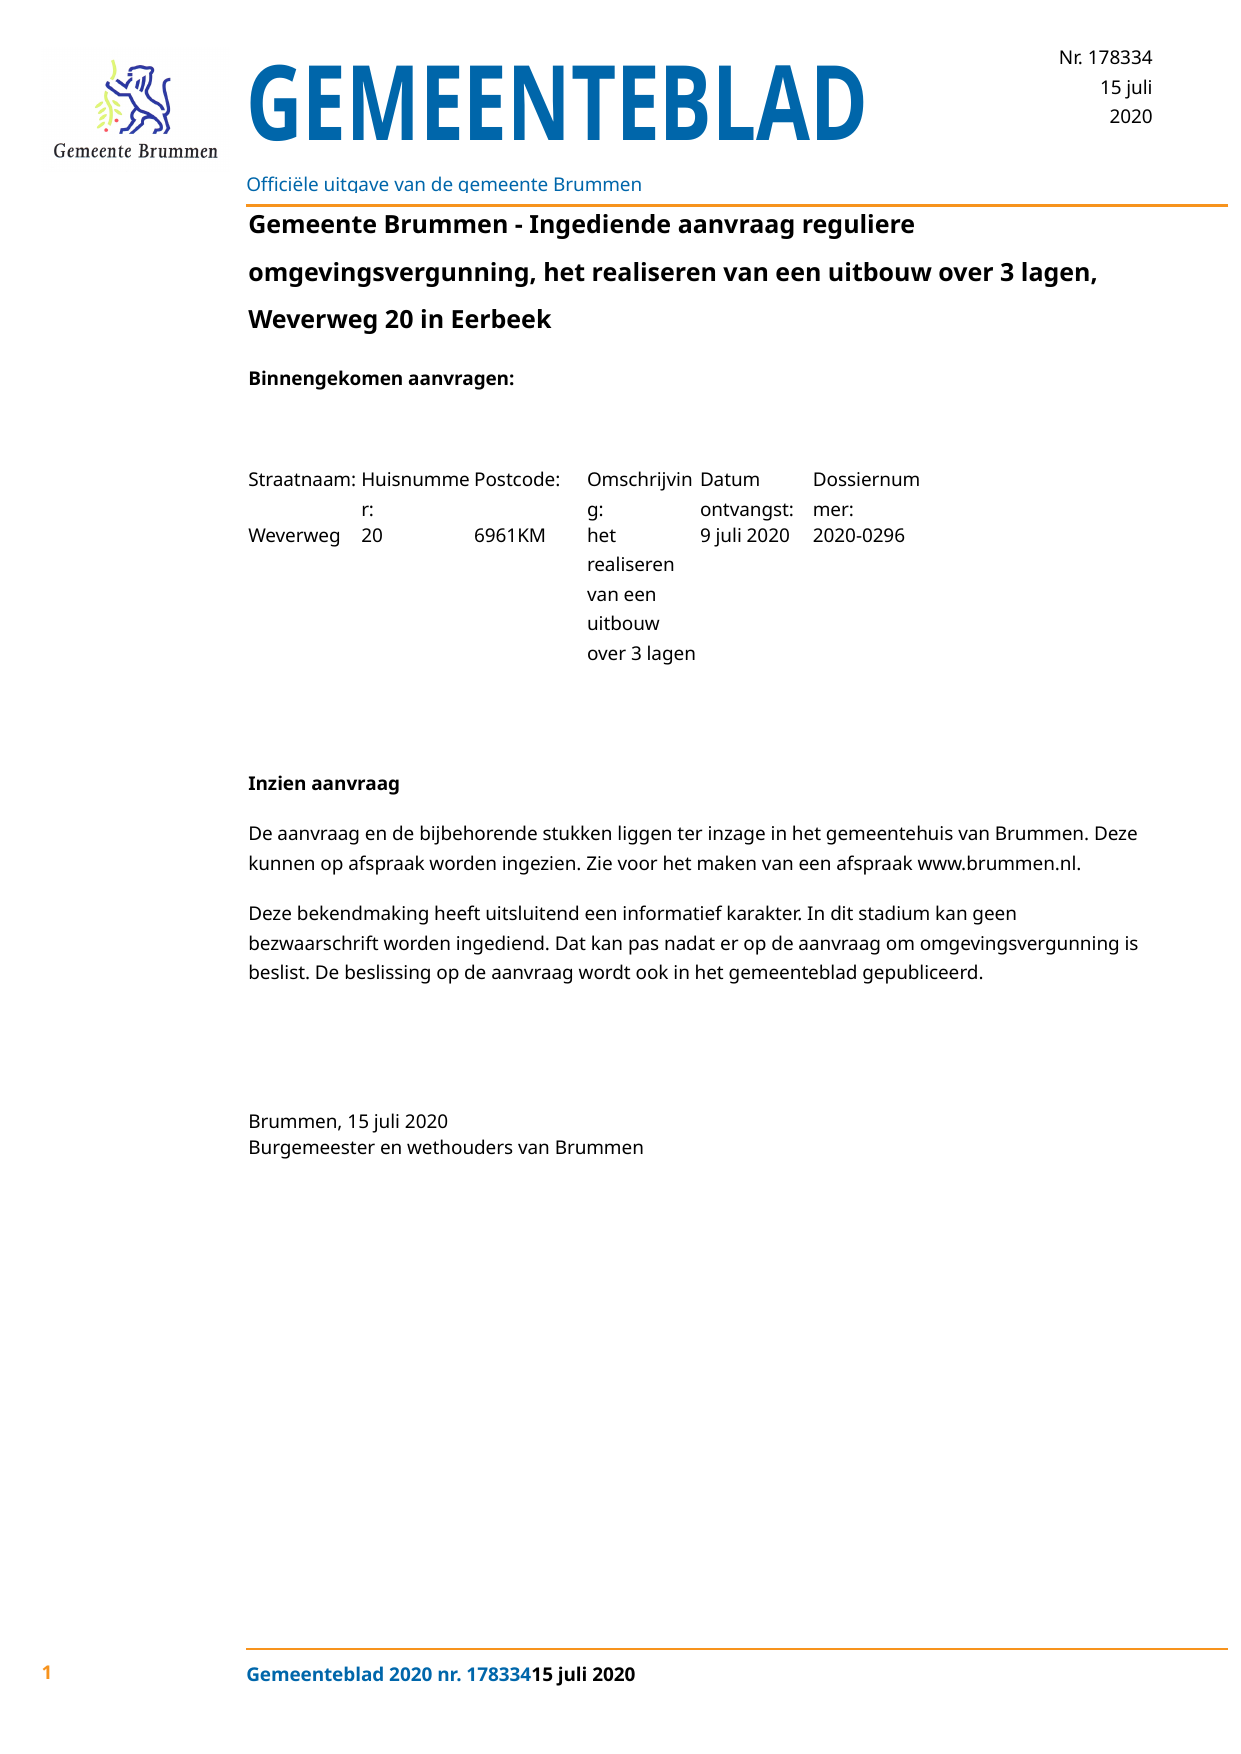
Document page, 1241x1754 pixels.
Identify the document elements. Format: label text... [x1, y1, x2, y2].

table_header Postcode: [474, 466, 587, 522]
text Gemeente Brummen - Ingediende aanvraag reguliere omgevingsvergunning, het realiseren van een uitbouw over 3 lagen, Weverweg 20 in Eerbeek [248, 207, 1152, 336]
table_cell 6961KM [474, 522, 587, 666]
text Burgemeester en wethouders van Brummen [248, 1134, 1152, 1159]
table_cell Weverweg [248, 522, 361, 666]
text Inzien aanvraag [248, 770, 1152, 796]
table_cell het realiseren van een uitbouw over 3 lagen [587, 522, 700, 666]
table_cell 20 [361, 522, 474, 666]
table_cell [926, 522, 1038, 666]
text Brummen, 15 juli 2020 [248, 1108, 1152, 1134]
table_cell 2020-0296 [813, 522, 926, 666]
table_cell 9 juli 2020 [700, 522, 813, 666]
table_header Datum ontvangst: [700, 466, 813, 522]
table_cell [1039, 522, 1152, 666]
table_header [1039, 466, 1152, 522]
table_header Omschrijving: [587, 466, 700, 522]
text Deze bekendmaking heeft uitsluitend een informatief karakter. In dit stadium kan geen bezwaarschrift worden ingediend. Dat kan pas nadat er op de aanvraag om omgevingsvergunning is beslist. De beslissing op de aanvraag wordt ook in het gemeenteblad gepubliceerd. [248, 900, 1152, 985]
table_header [926, 466, 1038, 522]
text De aanvraag en de bijbehorende stukken liggen ter inzage in het gemeentehuis van Brummen. Deze kunnen op afspraak worden ingezien. Zie voor het maken van een afspraak www.brummen.nl. [248, 820, 1152, 876]
table_header Dossiernummer: [813, 466, 926, 522]
table_header Straatnaam: [248, 466, 361, 522]
table_header Huisnummer: [361, 466, 474, 522]
text Binnengekomen aanvragen: [248, 366, 1152, 391]
picture [41, 47, 231, 172]
